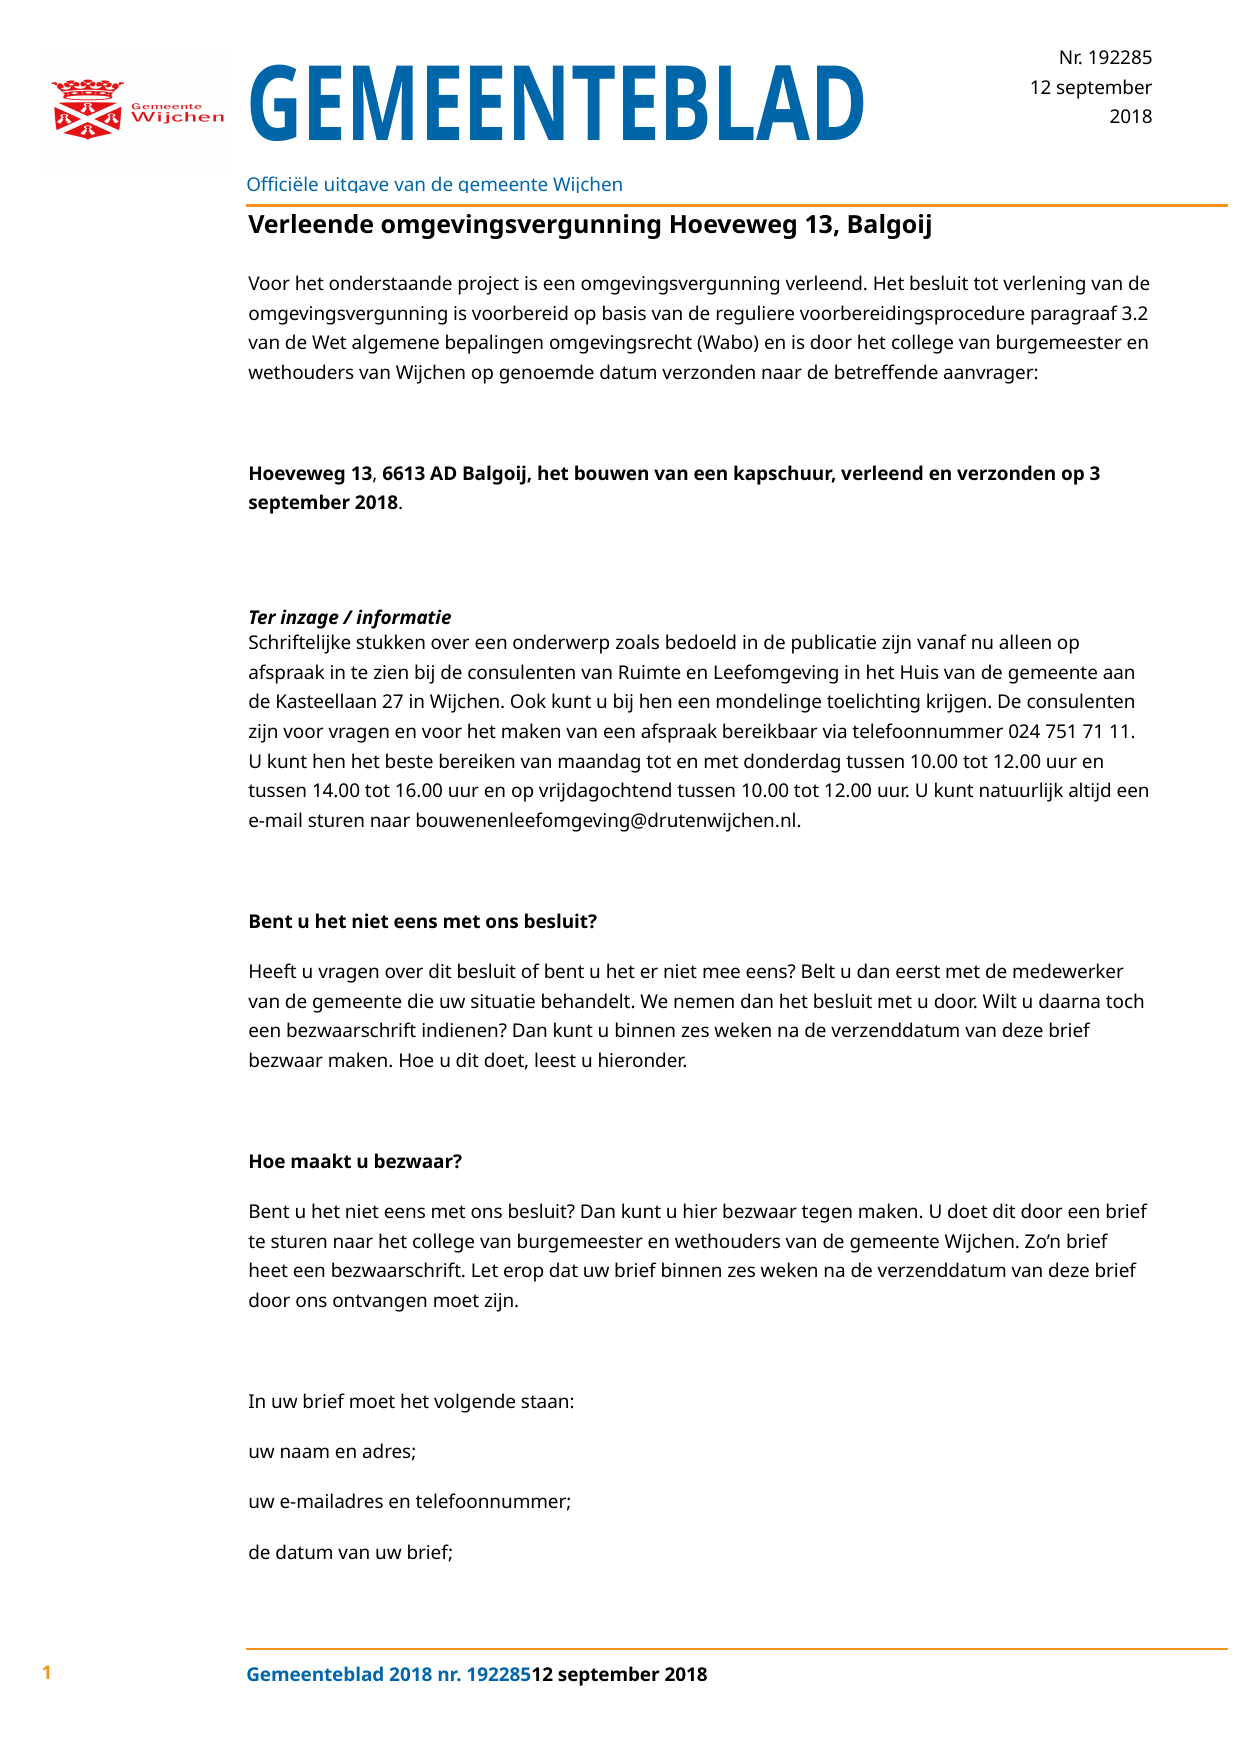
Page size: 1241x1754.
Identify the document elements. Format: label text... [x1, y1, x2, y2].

text Heeft u vragen over dit besluit of bent u het er niet mee eens? Belt u dan eerst met de medewerker van de gemeente die uw situatie behandelt. We nemen dan het besluit met u door. Wilt u daarna toch een bezwaarschrift indienen? Dan kunt u binnen zes weken na de verzenddatum van deze brief bezwaar maken. Hoe u dit doet, leest u hieronder. [248, 958, 1152, 1073]
text uw e-mailadres en telefoonnummer; [248, 1489, 1152, 1514]
text Bent u het niet eens met ons besluit? [248, 908, 1152, 934]
text In uw brief moet het volgende staan: [248, 1388, 1152, 1414]
text Hoe maakt u bezwaar? [248, 1148, 1152, 1174]
text Schriftelijke stukken over een onderwerp zoals bedoeld in de publicatie zijn vanaf nu alleen op afspraak in te zien bij de consulenten van Ruimte en Leefomgeving in het Huis van de gemeente aan de Kasteellaan 27 in Wijchen. Ook kunt u bij hen een mondelinge toelichting krijgen. De consulenten zijn voor vragen en voor het maken van een afspraak bereikbaar via telefoonnummer 024 751 71 11. U kunt hen het beste bereiken van maandag tot en met donderdag tussen 10.00 tot 12.00 uur en tussen 14.00 tot 16.00 uur en op vrijdagochtend tussen 10.00 tot 12.00 uur. U kunt natuurlijk altijd een e-mail sturen naar bouwenenleefomgeving@drutenwijchen.nl. [248, 629, 1152, 833]
text Hoeveweg 13, 6613 AD Balgoij, het bouwen van een kapschuur, verleend en verzonden op 3 september 2018. [248, 460, 1152, 515]
text Voor het onderstaande project is een omgevingsvergunning verleend. Het besluit tot verlening van de omgevingsvergunning is voorbereid op basis van de reguliere voorbereidingsprocedure paragraaf 3.2 van de Wet algemene bepalingen omgevingsrecht (Wabo) en is door het college van burgemeester en wethouders van Wijchen op genoemde datum verzonden naar de betreffende aanvrager: [248, 270, 1152, 385]
picture [41, 47, 231, 172]
text uw naam en adres; [248, 1438, 1152, 1464]
text Ter inzage / informatie [248, 604, 1152, 629]
text Verleende omgevingsvergunning Hoeveweg 13, Balgoij [248, 207, 1152, 241]
text Bent u het niet eens met ons besluit? Dan kunt u hier bezwaar tegen maken. U doet dit door een brief te sturen naar het college van burgemeester en wethouders van de gemeente Wijchen. Zo’n brief heet een bezwaarschrift. Let erop dat uw brief binnen zes weken na de verzenddatum van deze brief door ons ontvangen moet zijn. [248, 1198, 1152, 1313]
text de datum van uw brief; [248, 1539, 1152, 1565]
